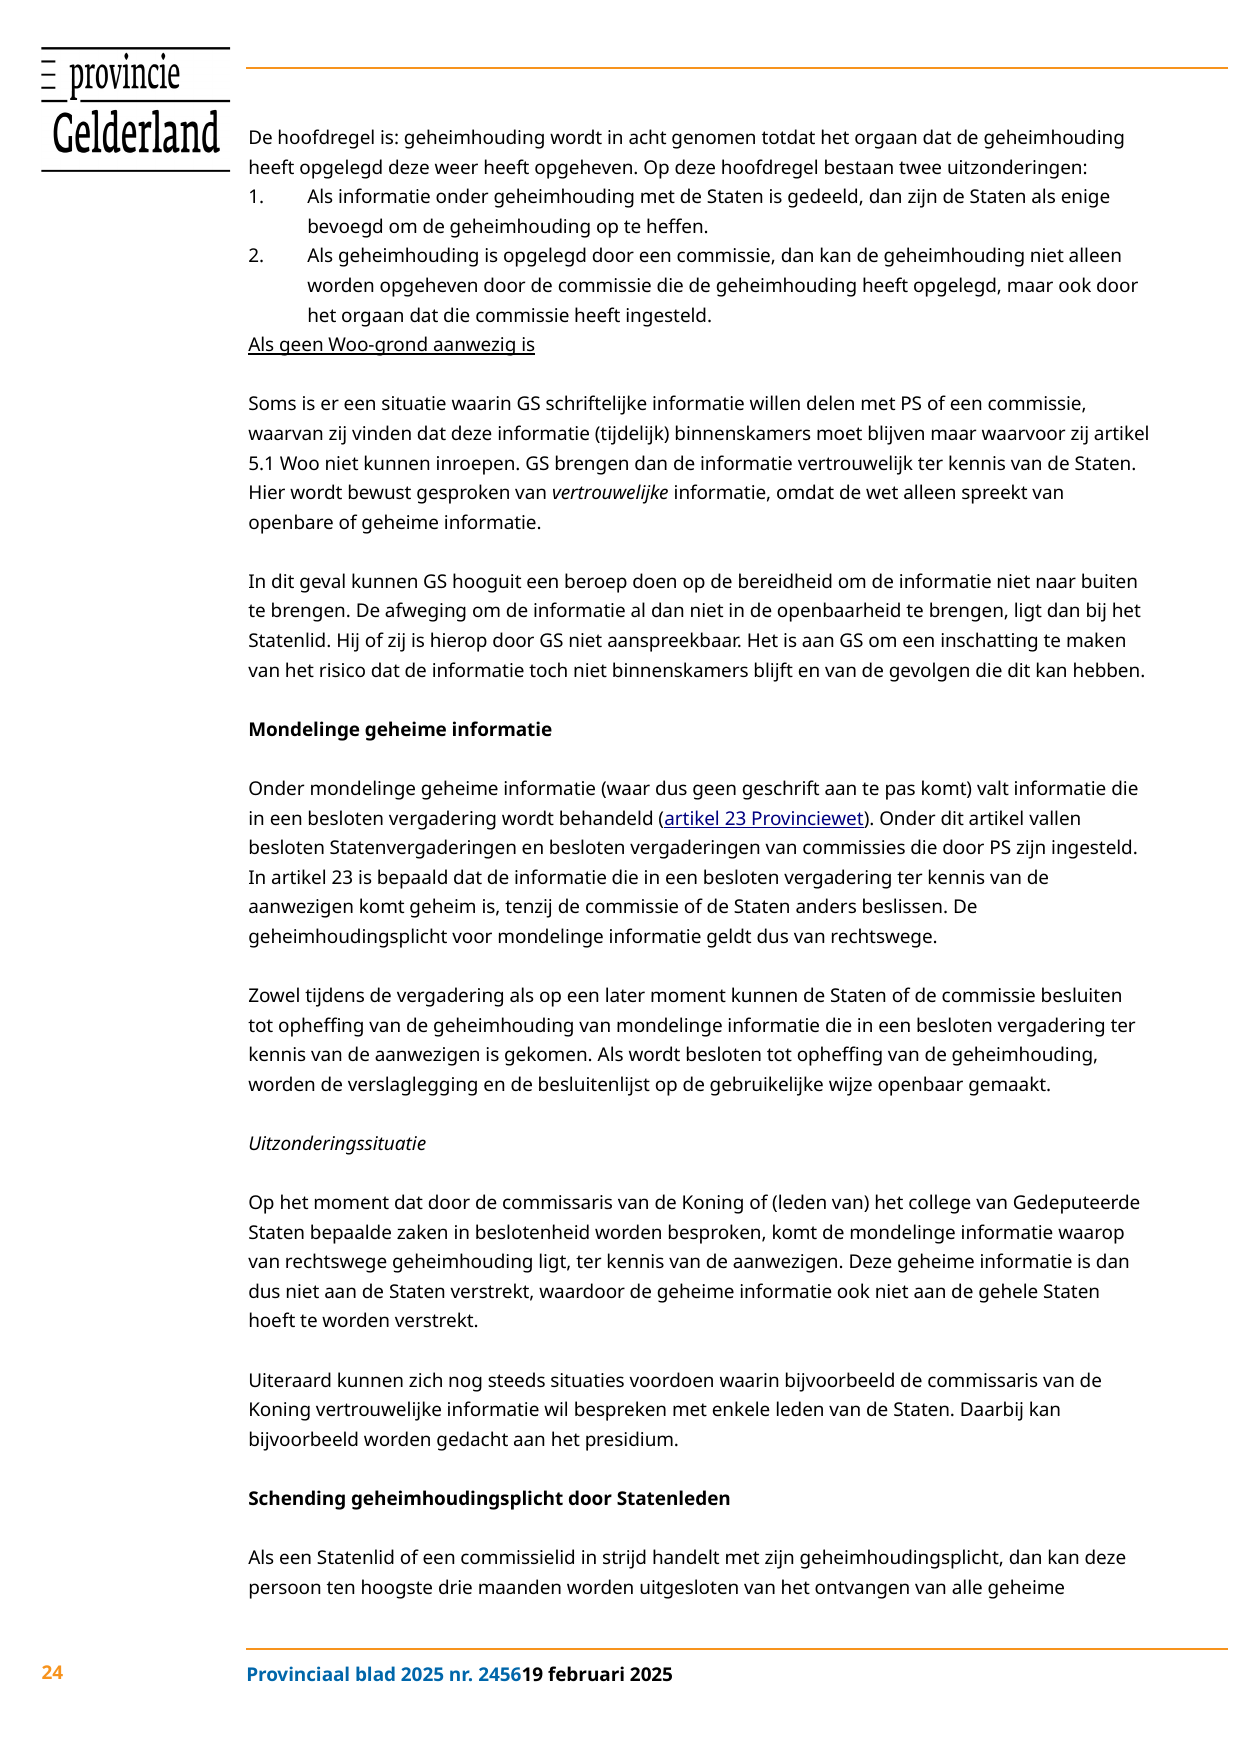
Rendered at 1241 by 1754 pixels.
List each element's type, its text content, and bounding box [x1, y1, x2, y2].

text De hoofdregel is: geheimhouding wordt in acht genomen totdat het orgaan dat de geheimhouding heeft opgelegd deze weer heeft opgeheven. Op deze hoofdregel bestaan twee uitzonderingen: [248, 124, 1152, 180]
text Soms is er een situatie waarin GS schriftelijke informatie willen delen met PS of een commissie, waarvan zij vinden dat deze informatie (tijdelijk) binnenskamers moet blijven maar waarvoor zij artikel 5.1 Woo niet kunnen inroepen. GS brengen dan de informatie vertrouwelijk ter kennis van de Staten. Hier wordt bewust gesproken van vertrouwelijke informatie, omdat de wet alleen spreekt van openbare of geheime informatie. [248, 391, 1152, 535]
picture [41, 47, 231, 172]
list Als geheimhouding is opgelegd door een commissie, dan kan de geheimhouding niet alleen worden opgeheven door de commissie die de geheimhouding heeft opgelegd, maar ook door het orgaan dat die commissie heeft ingesteld. [248, 243, 1152, 328]
text Mondelinge geheime informatie [248, 716, 1152, 742]
text Schending geheimhoudingsplicht door Statenleden [248, 1485, 1152, 1511]
text In dit geval kunnen GS hooguit een beroep doen op de bereidheid om de informatie niet naar buiten te brengen. De afweging om de informatie al dan niet in de openbaarheid te brengen, ligt dan bij het Statenlid. Hij of zij is hierop door GS niet aanspreekbaar. Het is aan GS om een inschatting te maken van het risico dat de informatie toch niet binnenskamers blijft en van de gevolgen die dit kan hebben. [248, 568, 1152, 683]
text Zowel tijdens de vergadering als op een later moment kunnen de Staten of de commissie besluiten tot opheffing van de geheimhouding van mondelinge informatie die in een besloten vergadering ter kennis van de aanwezigen is gekomen. Als wordt besloten tot opheffing van de geheimhouding, worden de verslaglegging en de besluitenlijst op de gebruikelijke wijze openbaar gemaakt. [248, 982, 1152, 1097]
text Onder mondelinge geheime informatie (waar dus geen geschrift aan te pas komt) valt informatie die in een besloten vergadering wordt behandeld (artikel 23 Provinciewet). Onder dit artikel vallen besloten Statenvergaderingen en besloten vergaderingen van commissies die door PS zijn ingesteld. In artikel 23 is bepaald dat de informatie die in een besloten vergadering ter kennis van de aanwezigen komt geheim is, tenzij de commissie of de Staten anders beslissen. De geheimhoudingsplicht voor mondelinge informatie geldt dus van rechtswege. [248, 775, 1152, 949]
text Als een Statenlid of een commissielid in strijd handelt met zijn geheimhoudingsplicht, dan kan deze persoon ten hoogste drie maanden worden uitgesloten van het ontvangen van alle geheime [248, 1544, 1152, 1600]
text Op het moment dat door de commissaris van de Koning of (leden van) het college van Gedeputeerde Staten bepaalde zaken in beslotenheid worden besproken, komt de mondelinge informatie waarop van rechtswege geheimhouding ligt, ter kennis van de aanwezigen. Deze geheime informatie is dan dus niet aan de Staten verstrekt, waardoor de geheime informatie ook niet aan de gehele Staten hoeft te worden verstrekt. [248, 1189, 1152, 1333]
list Als informatie onder geheimhouding met de Staten is gedeeld, dan zijn de Staten als enige bevoegd om de geheimhouding op te heffen. [248, 183, 1152, 239]
text Uiteraard kunnen zich nog steeds situaties voordoen waarin bijvoorbeeld de commissaris van de Koning vertrouwelijke informatie wil bespreken met enkele leden van de Staten. Daarbij kan bijvoorbeeld worden gedacht aan het presidium. [248, 1367, 1152, 1452]
text Uitzonderingssituatie [248, 1130, 1152, 1156]
text Als geen Woo-grond aanwezig is [248, 331, 1152, 357]
